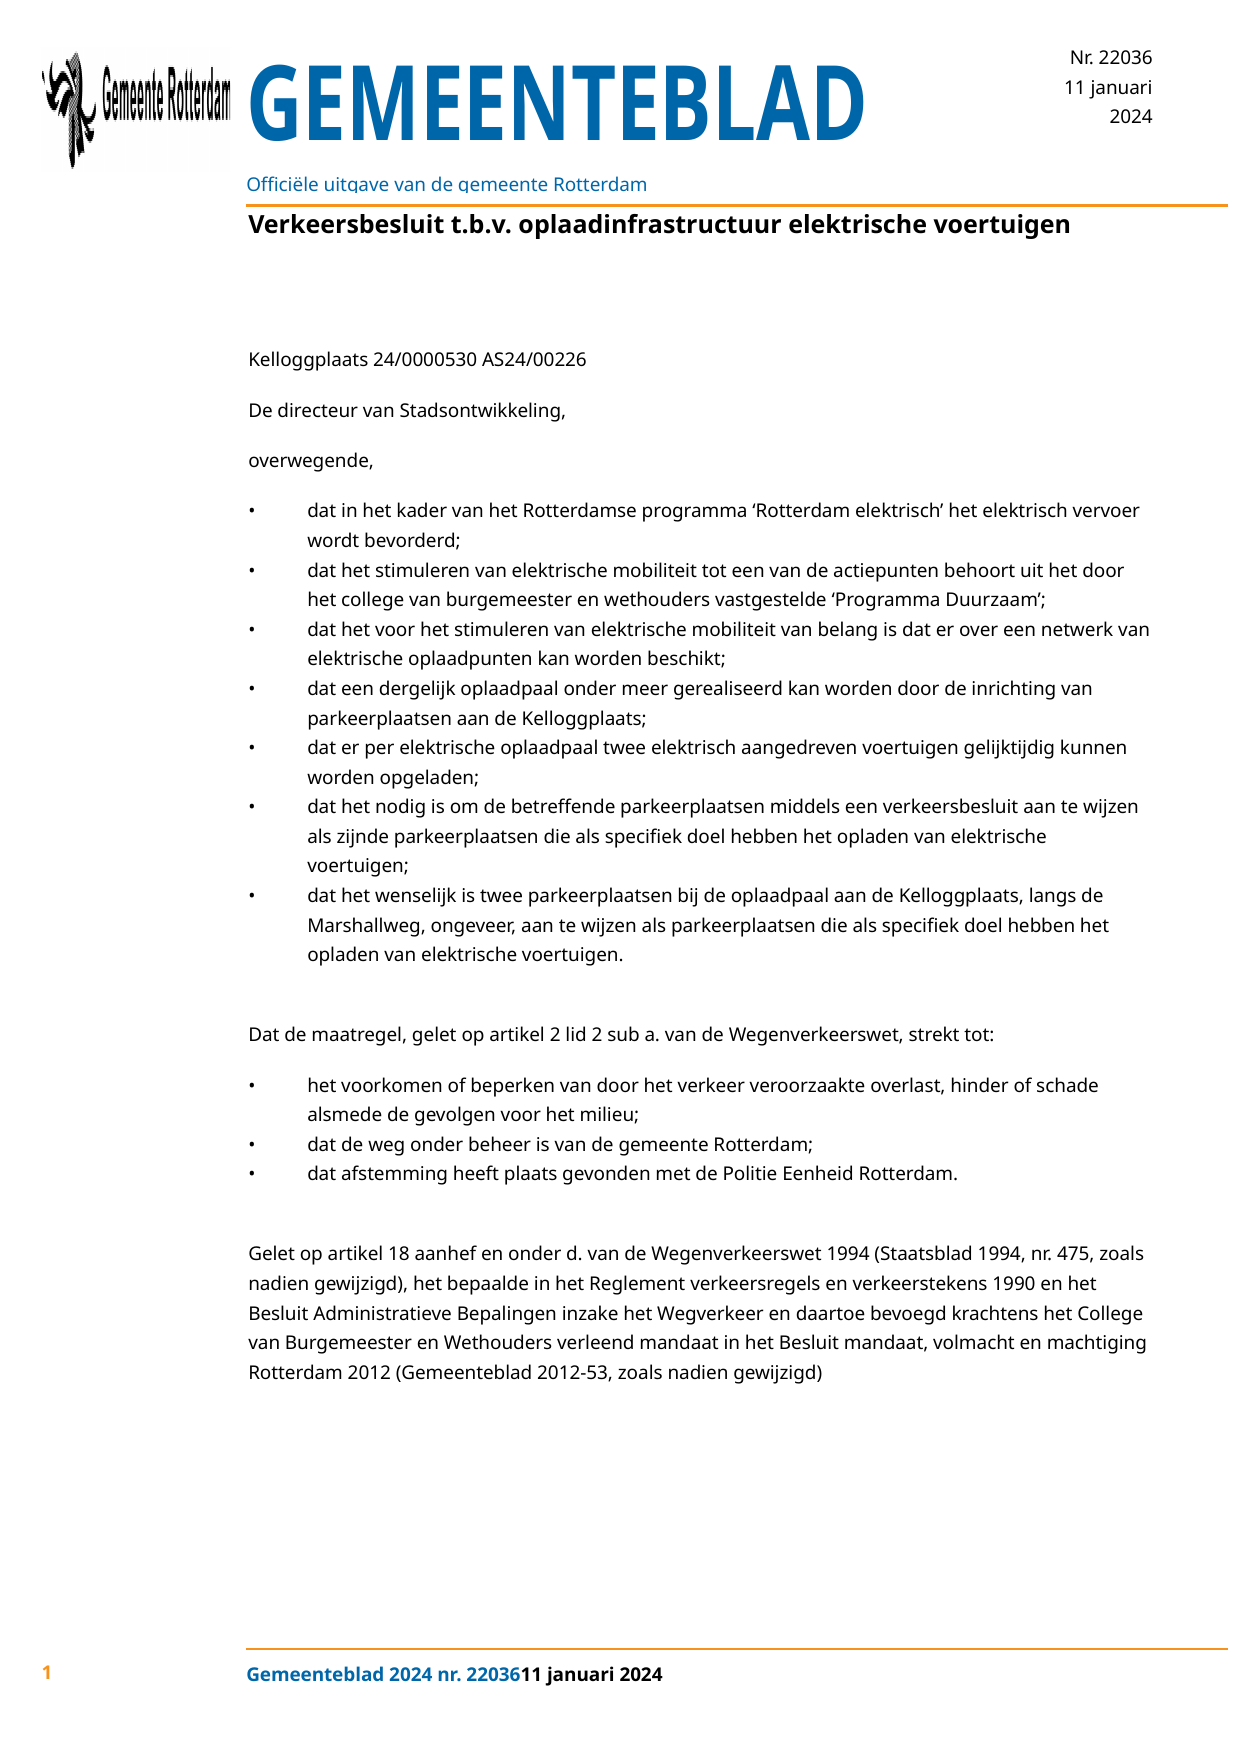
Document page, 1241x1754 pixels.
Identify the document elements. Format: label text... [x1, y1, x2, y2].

text overwegende, [248, 447, 1152, 473]
list dat er per elektrische oplaadpaal twee elektrisch aangedreven voertuigen gelijktijdig kunnen worden opgeladen; [248, 734, 1152, 790]
text Kelloggplaats 24/0000530 AS24/00226 [248, 346, 1152, 372]
text Dat de maatregel, gelet op artikel 2 lid 2 sub a. van de Wegenverkeerswet, strekt tot: [248, 1021, 1152, 1047]
list dat de weg onder beheer is van de gemeente Rotterdam; [248, 1131, 1152, 1157]
list dat een dergelijk oplaadpaal onder meer gerealiseerd kan worden door de inrichting van parkeerplaatsen aan de Kelloggplaats; [248, 675, 1152, 731]
list dat het nodig is om de betreffende parkeerplaatsen middels een verkeersbesluit aan te wijzen als zijnde parkeerplaatsen die als specifiek doel hebben het opladen van elektrische voertuigen; [248, 793, 1152, 878]
picture [41, 47, 231, 172]
list dat in het kader van het Rotterdamse programma ‘Rotterdam elektrisch’ het elektrisch vervoer wordt bevorderd; [248, 498, 1152, 553]
list dat afstemming heeft plaats gevonden met de Politie Eenheid Rotterdam. [248, 1161, 1152, 1186]
text Gelet op artikel 18 aanhef en onder d. van de Wegenverkeerswet 1994 (Staatsblad 1994, nr. 475, zoals nadien gewijzigd), het bepaalde in het Reglement verkeersregels en verkeerstekens 1990 en het Besluit Administratieve Bepalingen inzake het Wegverkeer en daartoe bevoegd krachtens het College van Burgemeester en Wethouders verleend mandaat in het Besluit mandaat, volmacht en machtiging Rotterdam 2012 (Gemeenteblad 2012-53, zoals nadien gewijzigd) [248, 1241, 1152, 1385]
list dat het voor het stimuleren van elektrische mobiliteit van belang is dat er over een netwerk van elektrische oplaadpunten kan worden beschikt; [248, 616, 1152, 671]
text De directeur van Stadsontwikkeling, [248, 397, 1152, 423]
list het voorkomen of beperken van door het verkeer veroorzaakte overlast, hinder of schade alsmede de gevolgen voor het milieu; [248, 1072, 1152, 1127]
list dat het wenselijk is twee parkeerplaatsen bij de oplaadpaal aan de Kelloggplaats, langs de Marshallweg, ongeveer, aan te wijzen als parkeerplaatsen die als specifiek doel hebben het opladen van elektrische voertuigen. [248, 882, 1152, 967]
text Verkeersbesluit t.b.v. oplaadinfrastructuur elektrische voertuigen [248, 207, 1152, 241]
list dat het stimuleren van elektrische mobiliteit tot een van de actiepunten behoort uit het door het college van burgemeester en wethouders vastgestelde ‘Programma Duurzaam’; [248, 557, 1152, 612]
